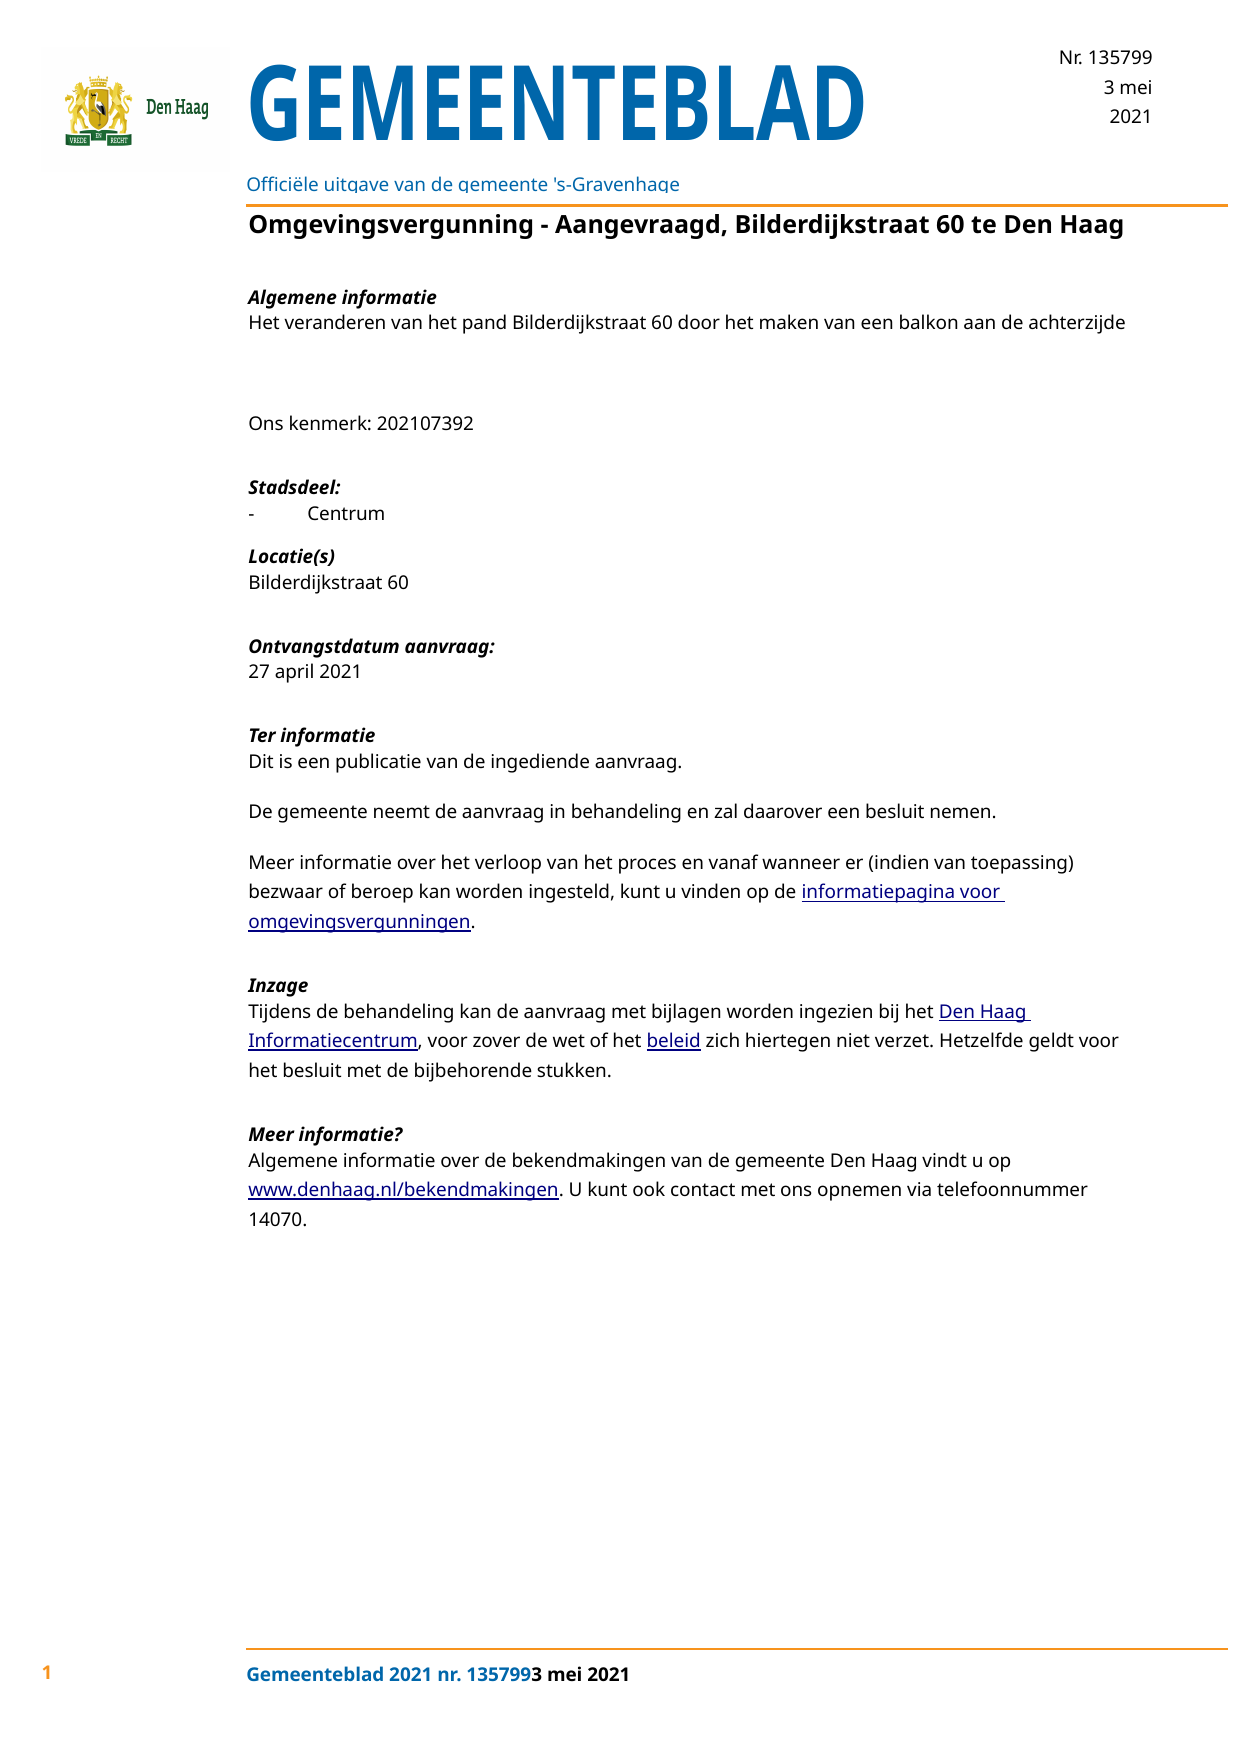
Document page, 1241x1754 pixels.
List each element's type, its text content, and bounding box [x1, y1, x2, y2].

text Algemene informatie [248, 284, 1152, 309]
list Centrum [248, 500, 1152, 526]
text Het veranderen van het pand Bilderdijkstraat 60 door het maken van een balkon aan de achterzijde [248, 309, 1152, 335]
text Bilderdijkstraat 60 [248, 569, 1152, 595]
text Stadsdeel: [248, 474, 1152, 500]
text Meer informatie? [248, 1121, 1152, 1147]
text Omgevingsvergunning - Aangevraagd, Bilderdijkstraat 60 te Den Haag [248, 207, 1152, 241]
text Tijdens de behandeling kan de aanvraag met bijlagen worden ingezien bij het Den Haag Informatiecentrum, voor zover de wet of het beleid zich hiertegen niet verzet. Hetzelfde geldt voor het besluit met de bijbehorende stukken. [248, 998, 1152, 1083]
text De gemeente neemt de aanvraag in behandeling en zal daarover een besluit nemen. [248, 799, 1152, 824]
text Algemene informatie over de bekendmakingen van de gemeente Den Haag vindt u op www.denhaag.nl/bekendmakingen. U kunt ook contact met ons opnemen via telefoonnummer 14070. [248, 1147, 1152, 1232]
text 27 april 2021 [248, 659, 1152, 684]
picture [41, 47, 231, 172]
text Dit is een publicatie van de ingediende aanvraag. [248, 748, 1152, 774]
text Ontvangstdatum aanvraag: [248, 633, 1152, 659]
text Locatie(s) [248, 543, 1152, 569]
text Meer informatie over het verloop van het proces en vanaf wanneer er (indien van toepassing) bezwaar of beroep kan worden ingesteld, kunt u vinden op de informatiepagina voor omgevingsvergunningen. [248, 849, 1152, 934]
text Ons kenmerk: 202107392 [248, 410, 1152, 436]
text Ter informatie [248, 723, 1152, 748]
text Inzage [248, 972, 1152, 998]
